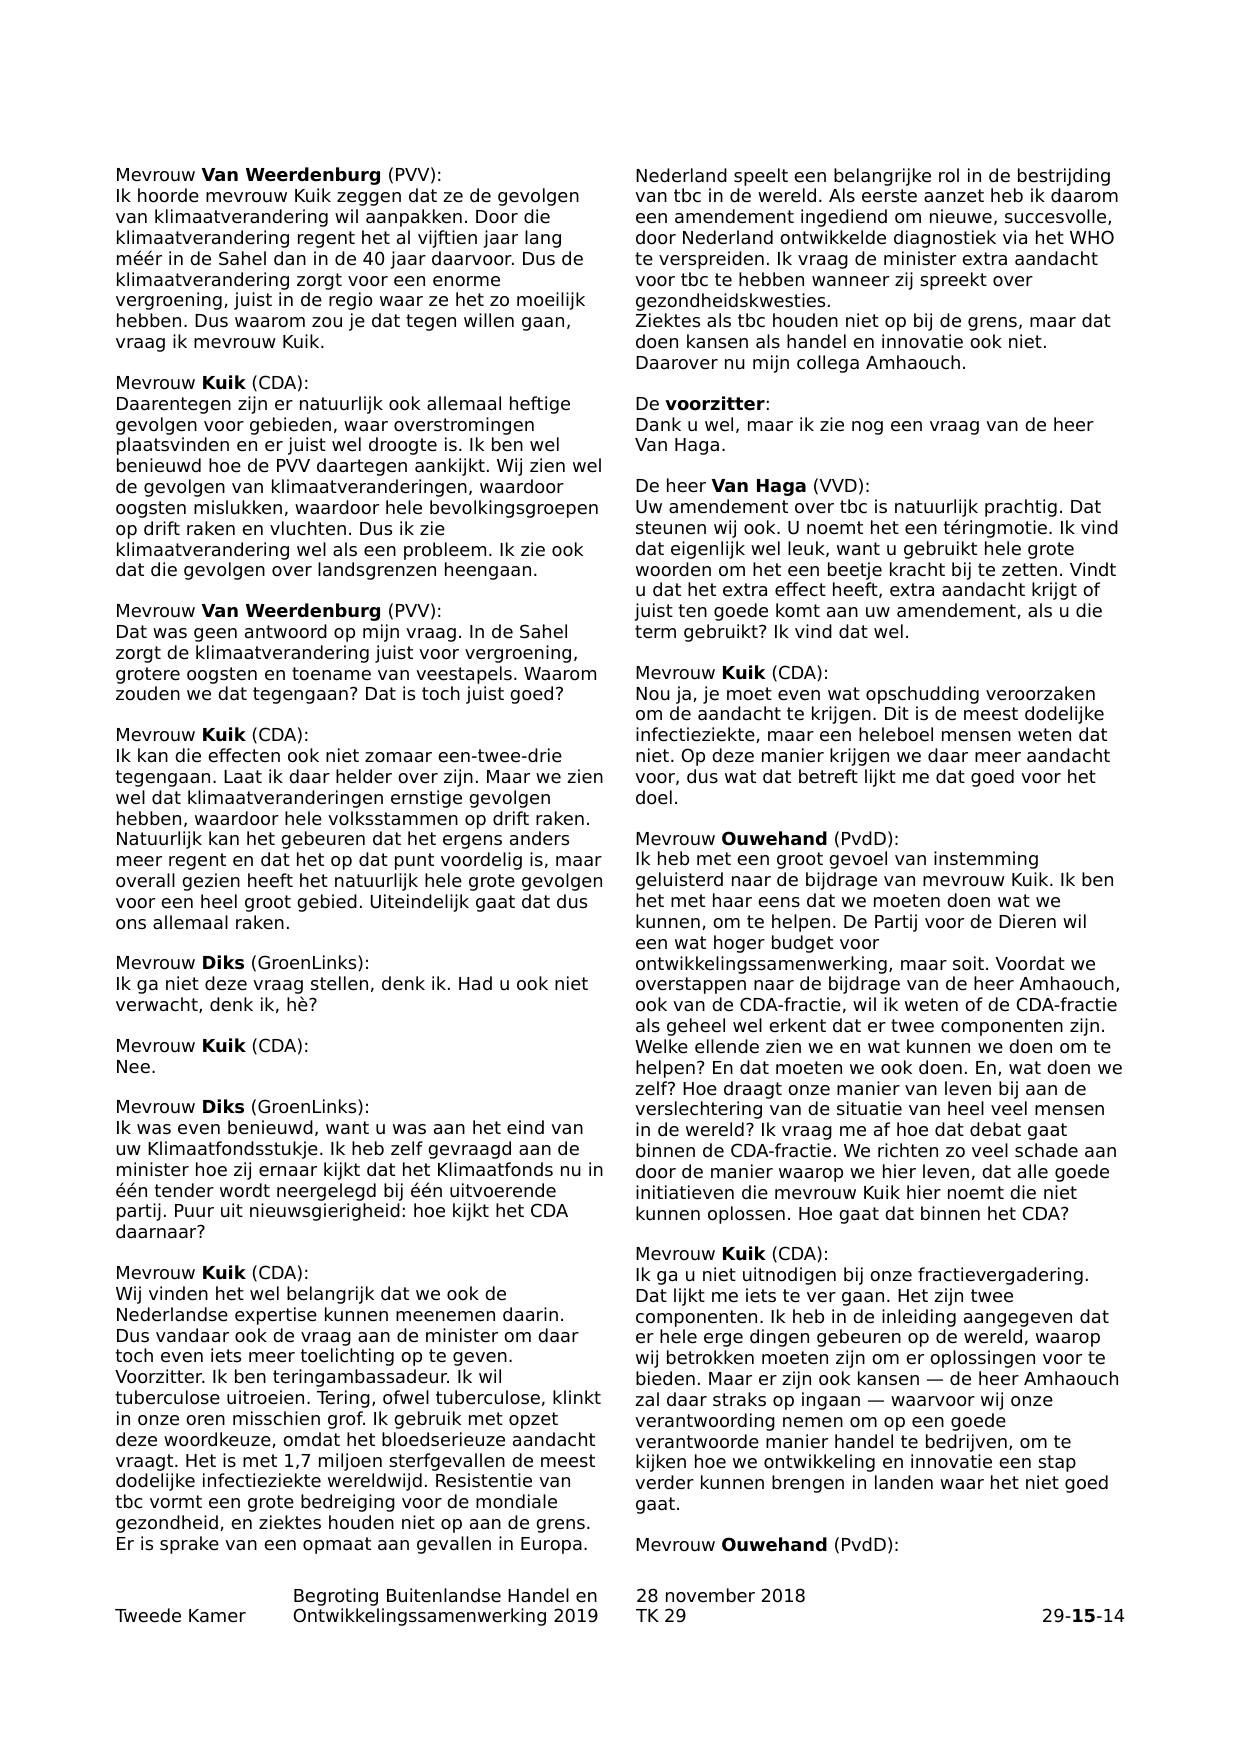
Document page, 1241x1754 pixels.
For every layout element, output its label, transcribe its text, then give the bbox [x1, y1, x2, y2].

text Mevrouw Kuik (CDA): [115, 1263, 605, 1284]
text Nederland speelt een belangrijke rol in de bestrijding van tbc in de wereld. Als eerste aanzet heb ik daarom een amendement ingediend om nieuwe, succesvolle, door Nederland ontwikkelde diagnostiek via het WHO te verspreiden. Ik vraag de minister extra aandacht voor tbc te hebben wanneer zij spreekt over gezondheidskwesties. [635, 165, 1125, 311]
text Mevrouw Van Weerdenburg (PVV): [115, 601, 605, 622]
text Uw amendement over tbc is natuurlijk prachtig. Dat steunen wij ook. U noemt het een téringmotie. Ik vind dat eigenlijk wel leuk, want u gebruikt hele grote woorden om het een beetje kracht bij te zetten. Vindt u dat het extra effect heeft, extra aandacht krijgt of juist ten goede komt aan uw amendement, als u die term gebruikt? Ik vind dat wel. [635, 497, 1125, 643]
text Mevrouw Diks (GroenLinks): [115, 1097, 605, 1118]
text Voorzitter. Ik ben teringambassadeur. Ik wil tuberculose uitroeien. Tering, ofwel tuberculose, klinkt in onze oren misschien grof. Ik gebruik met opzet deze woordkeuze, omdat het bloedserieuze aandacht vraagt. Het is met 1,7 miljoen sterfgevallen de meest dodelijke infectieziekte wereldwijd. Resistentie van tbc vormt een grote bedreiging voor de mondiale gezondheid, en ziektes houden niet op aan de grens. Er is sprake van een opmaat aan gevallen in Europa. [115, 1367, 605, 1554]
text Mevrouw Kuik (CDA): [115, 373, 605, 393]
text Daarentegen zijn er natuurlijk ook allemaal heftige gevolgen voor gebieden, waar overstromingen plaatsvinden en er juist wel droogte is. Ik ben wel benieuwd hoe de PVV daartegen aankijkt. Wij zien wel de gevolgen van klimaatveranderingen, waardoor oogsten mislukken, waardoor hele bevolkingsgroepen op drift raken en vluchten. Dus ik zie klimaatverandering wel als een probleem. Ik zie ook dat die gevolgen over landsgrenzen heengaan. [115, 393, 605, 581]
text Mevrouw Kuik (CDA): [115, 725, 605, 746]
text Ik heb met een groot gevoel van instemming geluisterd naar de bijdrage van mevrouw Kuik. Ik ben het met haar eens dat we moeten doen wat we kunnen, om te helpen. De Partij voor de Dieren wil een wat hoger budget voor ontwikkelingssamenwerking, maar soit. Voordat we overstappen naar de bijdrage van de heer Amhaouch, ook van de CDA-fractie, wil ik weten of de CDA-fractie als geheel wel erkent dat er twee componenten zijn. Welke ellende zien we en wat kunnen we doen om te helpen? En dat moeten we ook doen. En, wat doen we zelf? Hoe draagt onze manier van leven bij aan de verslechtering van de situatie van heel veel mensen in de wereld? Ik vraag me af hoe dat debat gaat binnen de CDA-fractie. We richten zo veel schade aan door de manier waarop we hier leven, dat alle goede initiatieven die mevrouw Kuik hier noemt die niet kunnen oplossen. Hoe gaat dat binnen het CDA? [635, 849, 1125, 1224]
text Ik hoorde mevrouw Kuik zeggen dat ze de gevolgen van klimaatverandering wil aanpakken. Door die klimaatverandering regent het al vijftien jaar lang méér in de Sahel dan in de 40 jaar daarvoor. Dus de klimaatverandering zorgt voor een enorme vergroening, juist in de regio waar ze het zo moeilijk hebben. Dus waarom zou je dat tegen willen gaan, vraag ik mevrouw Kuik. [115, 186, 605, 353]
text Wij vinden het wel belangrijk dat we ook de Nederlandse expertise kunnen meenemen daarin. Dus vandaar ook de vraag aan de minister om daar toch even iets meer toelichting op te geven. [115, 1284, 605, 1367]
text Nee. [115, 1056, 605, 1077]
text Mevrouw Kuik (CDA): [635, 663, 1125, 683]
text Mevrouw Diks (GroenLinks): [115, 953, 605, 974]
text Ik ga u niet uitnodigen bij onze fractievergadering. Dat lijkt me iets te ver gaan. Het zijn twee componenten. Ik heb in de inleiding aangegeven dat er hele erge dingen gebeuren op de wereld, waarop wij betrokken moeten zijn om er oplossingen voor te bieden. Maar er zijn ook kansen — de heer Amhaouch zal daar straks op ingaan — waarvoor wij onze verantwoording nemen om op een goede verantwoorde manier handel te bedrijven, om te kijken hoe we ontwikkeling en innovatie een stap verder kunnen brengen in landen waar het niet goed gaat. [635, 1265, 1125, 1515]
text Mevrouw Ouwehand (PvdD): [635, 828, 1125, 849]
text Mevrouw Ouwehand (PvdD): [635, 1535, 1125, 1556]
text Ziektes als tbc houden niet op bij de grens, maar dat doen kansen als handel en innovatie ook niet. Daarover nu mijn collega Amhaouch. [635, 311, 1125, 374]
text Ik kan die effecten ook niet zomaar een-twee-drie tegengaan. Laat ik daar helder over zijn. Maar we zien wel dat klimaatveranderingen ernstige gevolgen hebben, waardoor hele volksstammen op drift raken. Natuurlijk kan het gebeuren dat het ergens anders meer regent en dat het op dat punt voordelig is, maar overall gezien heeft het natuurlijk hele grote gevolgen voor een heel groot gebied. Uiteindelijk gaat dat dus ons allemaal raken. [115, 746, 605, 933]
text Mevrouw Kuik (CDA): [635, 1244, 1125, 1265]
text De voorzitter: [635, 394, 1125, 414]
text Dat was geen antwoord op mijn vraag. In de Sahel zorgt de klimaatverandering juist voor vergroening, grotere oogsten en toename van veestapels. Waarom zouden we dat tegengaan? Dat is toch juist goed? [115, 622, 605, 705]
text Mevrouw Van Weerdenburg (PVV): [115, 165, 605, 186]
text Ik was even benieuwd, want u was aan het eind van uw Klimaatfondsstukje. Ik heb zelf gevraagd aan de minister hoe zij ernaar kijkt dat het Klimaatfonds nu in één tender wordt neergelegd bij één uitvoerende partij. Puur uit nieuwsgierigheid: hoe kijkt het CDA daarnaar? [115, 1118, 605, 1243]
text De heer Van Haga (VVD): [635, 476, 1125, 497]
text Ik ga niet deze vraag stellen, denk ik. Had u ook niet verwacht, denk ik, hè? [115, 974, 605, 1016]
text Dank u wel, maar ik zie nog een vraag van de heer Van Haga. [635, 414, 1125, 456]
text Mevrouw Kuik (CDA): [115, 1036, 605, 1056]
text Nou ja, je moet even wat opschudding veroorzaken om de aandacht te krijgen. Dit is de meest dodelijke infectieziekte, maar een heleboel mensen weten dat niet. Op deze manier krijgen we daar meer aandacht voor, dus wat dat betreft lijkt me dat goed voor het doel. [635, 683, 1125, 808]
